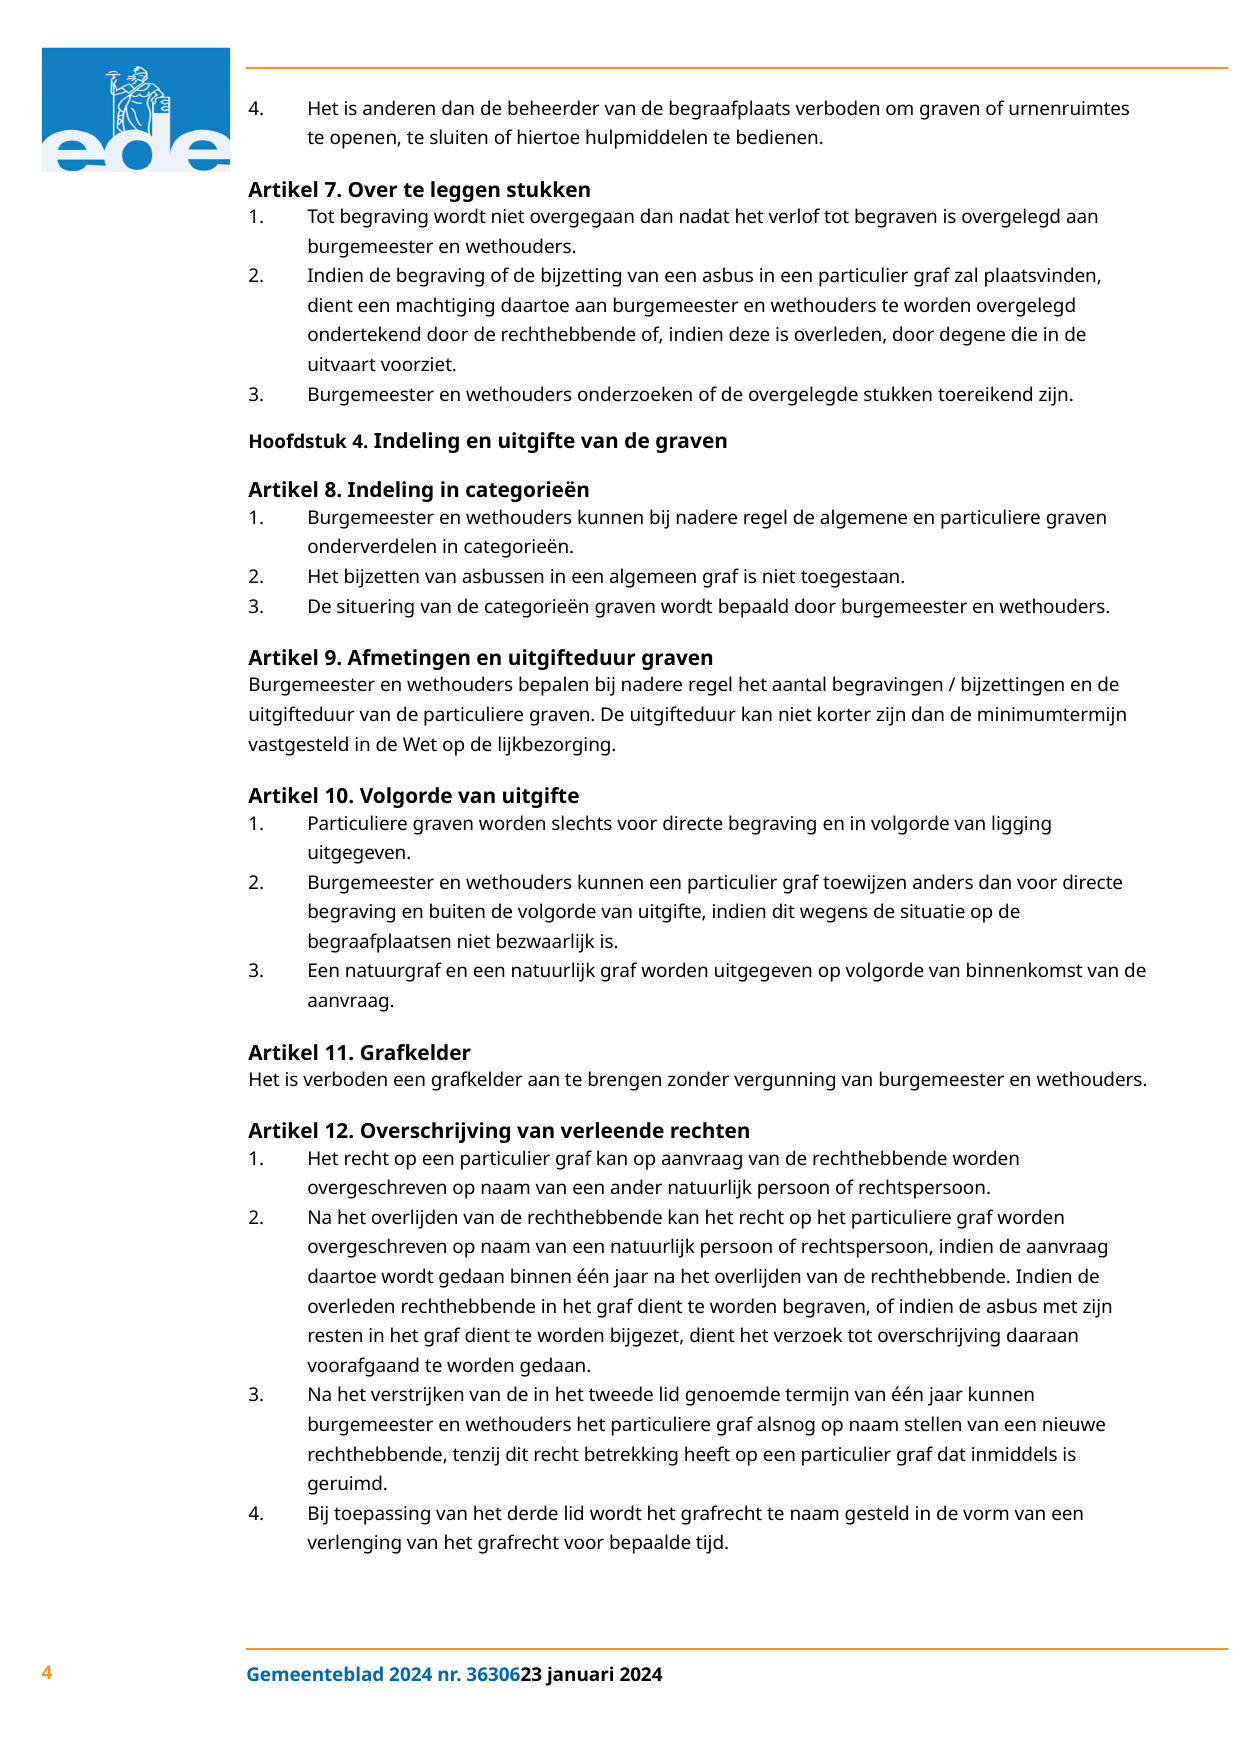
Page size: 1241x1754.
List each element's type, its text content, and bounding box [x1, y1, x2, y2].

list Burgemeester en wethouders kunnen bij nadere regel de algemene en particuliere graven onderverdelen in categorieën. [248, 504, 1152, 559]
list Na het verstrijken van de in het tweede lid genoemde termijn van één jaar kunnen burgemeester en wethouders het particuliere graf alsnog op naam stellen van een nieuwe rechthebbende, tenzij dit recht betrekking heeft op een particulier graf dat inmiddels is geruimd. [248, 1382, 1152, 1496]
list Burgemeester en wethouders kunnen een particulier graf toewijzen anders dan voor directe begraving en buiten de volgorde van uitgifte, indien dit wegens de situatie op de begraafplaatsen niet bezwaarlijk is. [248, 869, 1152, 954]
list Indien de begraving of de bijzetting van een asbus in een particulier graf zal plaatsvinden, dient een machtiging daartoe aan burgemeester en wethouders te worden overgelegd ondertekend door de rechthebbende of, indien deze is overleden, door degene die in de uitvaart voorziet. [248, 262, 1152, 377]
list Bij toepassing van het derde lid wordt het grafrecht te naam gesteld in de vorm van een verlenging van het grafrecht voor bepaalde tijd. [248, 1500, 1152, 1555]
list Het is anderen dan de beheerder van de begraafplaats verboden om graven of urnenruimtes te openen, te sluiten of hiertoe hulpmiddelen te bedienen. [248, 95, 1152, 150]
list Het recht op een particulier graf kan op aanvraag van de rechthebbende worden overgeschreven op naam van een ander natuurlijk persoon of rechtspersoon. [248, 1145, 1152, 1200]
text Artikel 8. Indeling in categorieën [248, 476, 1152, 504]
list De situering van de categorieën graven wordt bepaald door burgemeester en wethouders. [248, 593, 1152, 618]
text Artikel 10. Volgorde van uitgifte [248, 781, 1152, 810]
picture [41, 47, 231, 172]
list Burgemeester en wethouders onderzoeken of de overgelegde stukken toereikend zijn. [248, 381, 1152, 406]
text Hoofdstuk 4. Indeling en uitgifte van de graven [248, 426, 1152, 455]
text Artikel 7. Over te leggen stukken [248, 175, 1152, 203]
list Een natuurgraf en een natuurlijk graf worden uitgegeven op volgorde van binnenkomst van de aanvraag. [248, 958, 1152, 1013]
list Na het overlijden van de rechthebbende kan het recht op het particuliere graf worden overgeschreven op naam van een natuurlijk persoon of rechtspersoon, indien de aanvraag daartoe wordt gedaan binnen één jaar na het overlijden van de rechthebbende. Indien de overleden rechthebbende in het graf dient te worden begraven, of indien de asbus met zijn resten in het graf dient te worden bijgezet, dient het verzoek tot overschrijving daaraan voorafgaand te worden gedaan. [248, 1204, 1152, 1378]
list Tot begraving wordt niet overgegaan dan nadat het verlof tot begraven is overgelegd aan burgemeester en wethouders. [248, 203, 1152, 258]
text Artikel 9. Afmetingen en uitgifteduur graven [248, 643, 1152, 672]
text Artikel 12. Overschrijving van verleende rechten [248, 1116, 1152, 1145]
list Het bijzetten van asbussen in een algemeen graf is niet toegestaan. [248, 563, 1152, 589]
text Artikel 11. Grafkelder [248, 1038, 1152, 1066]
list Particuliere graven worden slechts voor directe begraving en in volgorde van ligging uitgegeven. [248, 810, 1152, 865]
text Burgemeester en wethouders bepalen bij nadere regel het aantal begravingen / bijzettingen en de uitgifteduur van de particuliere graven. De uitgifteduur kan niet korter zijn dan de minimumtermijn vastgesteld in de Wet op de lijkbezorging. [248, 672, 1152, 757]
text Het is verboden een grafkelder aan te brengen zonder vergunning van burgemeester en wethouders. [248, 1066, 1152, 1092]
